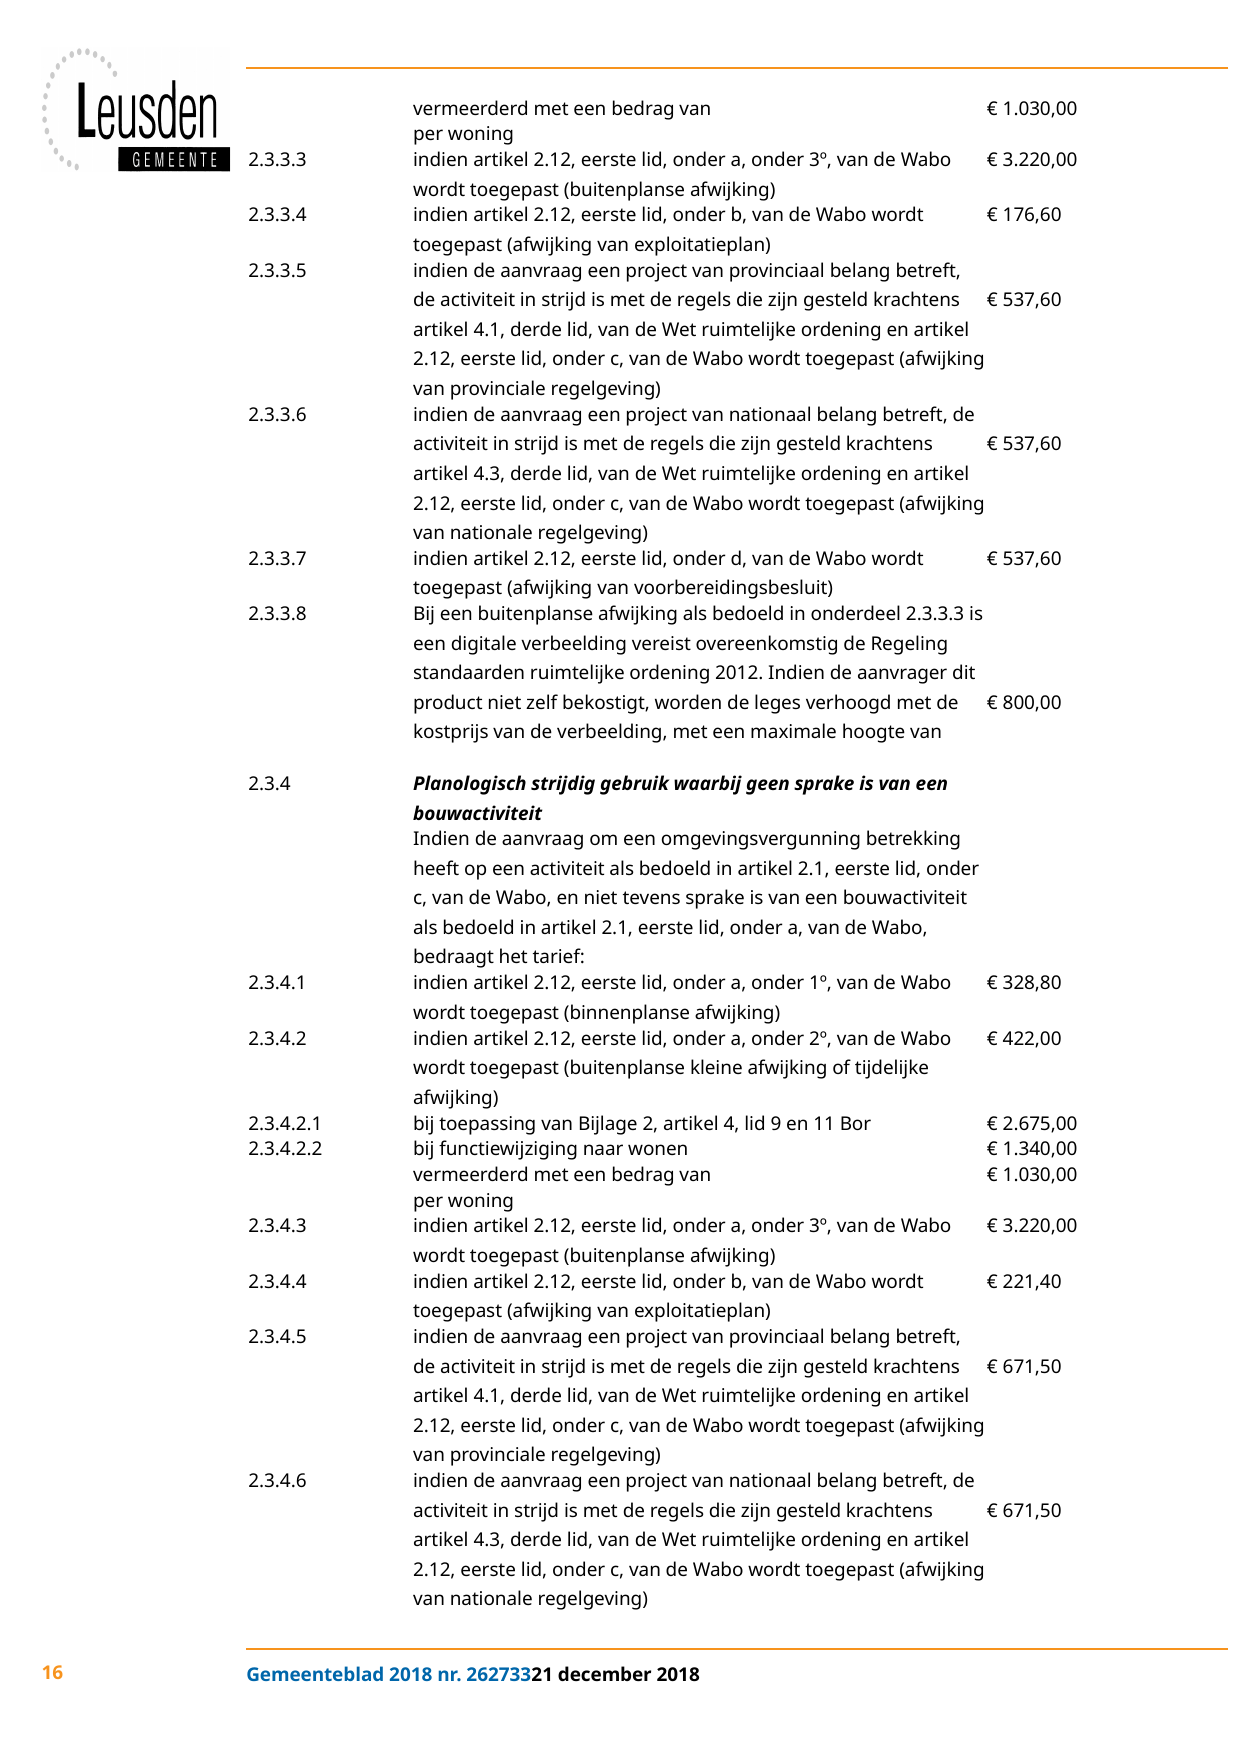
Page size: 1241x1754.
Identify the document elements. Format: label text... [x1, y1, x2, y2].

table_cell Indien de aanvraag om een omgevingsvergunning betrekking heeft op een activiteit als bedoeld in artikel 2.1, eerste lid, onder c, van de Wabo, en niet tevens sprake is van een bouwactiviteit als bedoeld in artikel 2.1, eerste lid, onder a, van de Wabo, bedraagt het tarief: [413, 825, 987, 969]
table_cell [248, 1187, 413, 1213]
table_cell indien de aanvraag een project van provinciaal belang betreft, de activiteit in strijd is met de regels die zijn gesteld krachtens artikel 4.1, derde lid, van de Wet ruimtelijke ordening en artikel 2.12, eerste lid, onder c, van de Wabo wordt toegepast (afwijking van provinciale regelgeving) [413, 1323, 987, 1467]
table_cell 2.3.4.2 [248, 1025, 413, 1110]
table_cell vermeerderd met een bedrag van [413, 1161, 987, 1187]
table_cell 2.3.3.7 [248, 545, 413, 600]
table_cell bij toepassing van Bijlage 2, artikel 4, lid 9 en 11 Bor [413, 1110, 987, 1135]
table_cell € 422,00 [987, 1025, 1152, 1110]
table_cell 2.3.4.3 [248, 1213, 413, 1268]
table_cell 2.3.3.4 [248, 202, 413, 257]
table_cell € 800,00 [987, 600, 1152, 744]
table_cell indien artikel 2.12, eerste lid, onder a, onder 3º, van de Wabo wordt toegepast (buitenplanse afwijking) [413, 146, 987, 202]
table_cell indien artikel 2.12, eerste lid, onder a, onder 2º, van de Wabo wordt toegepast (buitenplanse kleine afwijking of tijdelijke afwijking) [413, 1025, 987, 1110]
table_cell € 2.675,00 [987, 1110, 1152, 1135]
table_cell per woning [413, 1187, 987, 1213]
table_cell € 328,80 [987, 970, 1152, 1025]
table_cell [987, 770, 1152, 825]
table_cell 2.3.4.2.1 [248, 1110, 413, 1135]
table_cell per woning [413, 121, 987, 146]
table_cell [248, 1161, 413, 1187]
table_cell 2.3.4.1 [248, 970, 413, 1025]
table_cell € 1.030,00 [987, 95, 1152, 121]
table_cell 2.3.3.5 [248, 257, 413, 401]
table_cell bij functiewijziging naar wonen [413, 1135, 987, 1161]
table_cell € 3.220,00 [987, 1213, 1152, 1268]
table_cell 2.3.3.3 [248, 146, 413, 202]
table_cell indien artikel 2.12, eerste lid, onder d, van de Wabo wordt toegepast (afwijking van voorbereidingsbesluit) [413, 545, 987, 600]
table_cell 2.3.3.6 [248, 401, 413, 545]
table_cell Bij een buitenplanse afwijking als bedoeld in onderdeel 2.3.3.3 is een digitale verbeelding vereist overeenkomstig de Regeling standaarden ruimtelijke ordening 2012. Indien de aanvrager dit product niet zelf bekostigt, worden de leges verhoogd met de kostprijs van de verbeelding, met een maximale hoogte van [413, 600, 987, 744]
table_cell € 671,50 [987, 1323, 1152, 1467]
table_cell indien de aanvraag een project van provinciaal belang betreft, de activiteit in strijd is met de regels die zijn gesteld krachtens artikel 4.1, derde lid, van de Wet ruimtelijke ordening en artikel 2.12, eerste lid, onder c, van de Wabo wordt toegepast (afwijking van provinciale regelgeving) [413, 257, 987, 401]
table_cell indien artikel 2.12, eerste lid, onder a, onder 3º, van de Wabo wordt toegepast (buitenplanse afwijking) [413, 1213, 987, 1268]
table_cell € 176,60 [987, 202, 1152, 257]
table_cell [987, 1187, 1152, 1213]
table_cell indien de aanvraag een project van nationaal belang betreft, de activiteit in strijd is met de regels die zijn gesteld krachtens artikel 4.3, derde lid, van de Wet ruimtelijke ordening en artikel 2.12, eerste lid, onder c, van de Wabo wordt toegepast (afwijking van nationale regelgeving) [413, 1467, 987, 1611]
table_cell [248, 825, 413, 969]
table_cell € 537,60 [987, 257, 1152, 401]
table_cell indien artikel 2.12, eerste lid, onder a, onder 1º, van de Wabo wordt toegepast (binnenplanse afwijking) [413, 970, 987, 1025]
table_cell 2.3.4 [248, 770, 413, 825]
table_cell Planologisch strijdig gebruik waarbij geen sprake is van een bouwactiviteit [413, 770, 987, 825]
table_cell 2.3.4.6 [248, 1467, 413, 1611]
table_cell [987, 121, 1152, 146]
table_cell € 537,60 [987, 401, 1152, 545]
table_cell € 537,60 [987, 545, 1152, 600]
table_cell vermeerderd met een bedrag van [413, 95, 987, 121]
table_cell € 221,40 [987, 1268, 1152, 1323]
picture [41, 47, 231, 172]
table_cell indien de aanvraag een project van nationaal belang betreft, de activiteit in strijd is met de regels die zijn gesteld krachtens artikel 4.3, derde lid, van de Wet ruimtelijke ordening en artikel 2.12, eerste lid, onder c, van de Wabo wordt toegepast (afwijking van nationale regelgeving) [413, 401, 987, 545]
table_cell 2.3.4.5 [248, 1323, 413, 1467]
table_cell [987, 825, 1152, 969]
table_cell 2.3.3.8 [248, 600, 413, 744]
table_cell 2.3.4.4 [248, 1268, 413, 1323]
table_cell € 3.220,00 [987, 146, 1152, 202]
table_cell € 671,50 [987, 1467, 1152, 1611]
table_cell € 1.340,00 [987, 1135, 1152, 1161]
table_cell [248, 95, 413, 121]
table_cell 2.3.4.2.2 [248, 1135, 413, 1161]
table_cell [248, 744, 413, 770]
table_cell [248, 121, 413, 146]
table_cell [413, 744, 987, 770]
table_cell € 1.030,00 [987, 1161, 1152, 1187]
table_cell indien artikel 2.12, eerste lid, onder b, van de Wabo wordt toegepast (afwijking van exploitatieplan) [413, 202, 987, 257]
table_cell [987, 744, 1152, 770]
table_cell indien artikel 2.12, eerste lid, onder b, van de Wabo wordt toegepast (afwijking van exploitatieplan) [413, 1268, 987, 1323]
